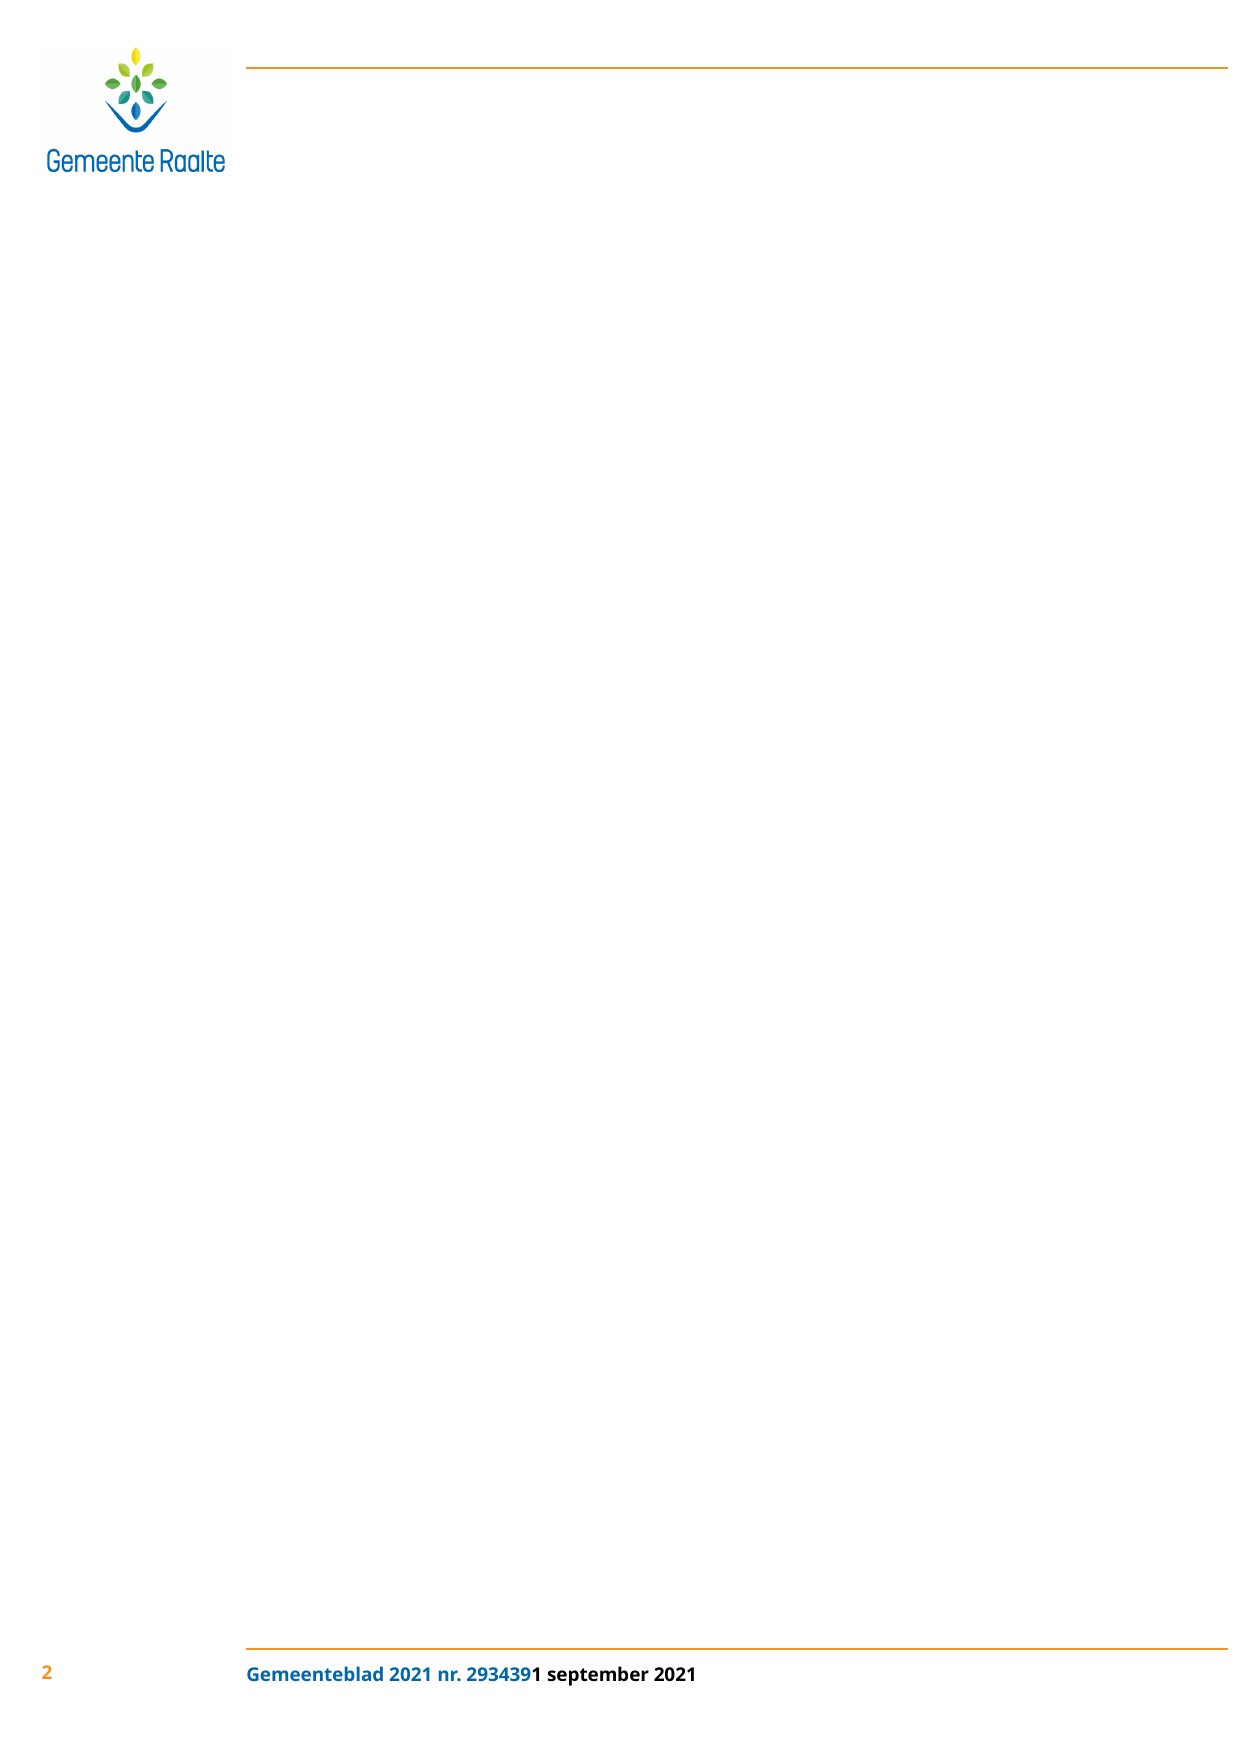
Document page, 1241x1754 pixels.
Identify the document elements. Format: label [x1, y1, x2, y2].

picture [41, 47, 231, 172]
